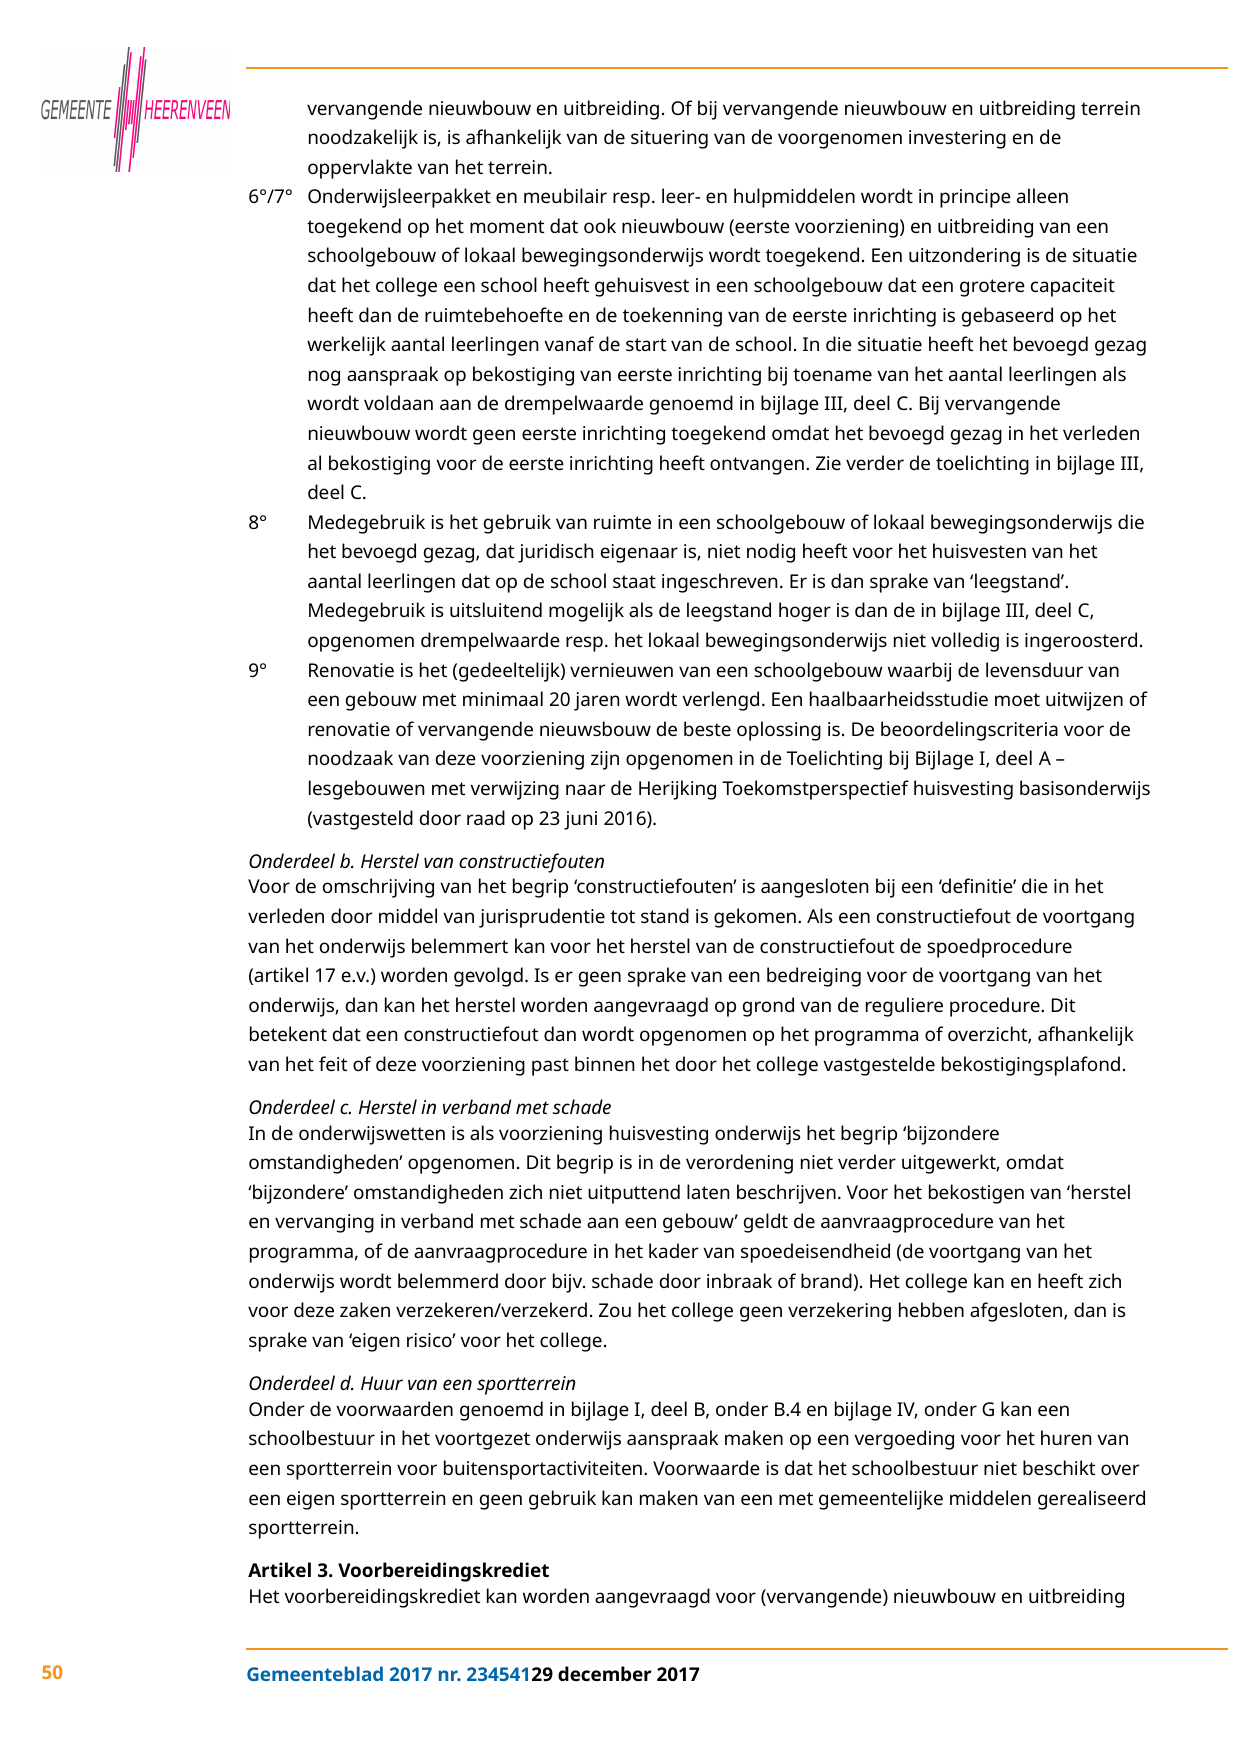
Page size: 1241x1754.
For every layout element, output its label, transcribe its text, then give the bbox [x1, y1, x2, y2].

text Voor de omschrijving van het begrip ‘constructiefouten’ is aangesloten bij een ‘definitie’ die in het verleden door middel van jurisprudentie tot stand is gekomen. Als een constructiefout de voortgang van het onderwijs belemmert kan voor het herstel van de constructiefout de spoedprocedure (artikel 17 e.v.) worden gevolgd. Is er geen sprake van een bedreiging voor de voortgang van het onderwijs, dan kan het herstel worden aangevraagd op grond van de reguliere procedure. Dit betekent dat een constructiefout dan wordt opgenomen op het programma of overzicht, afhankelijk van het feit of deze voorziening past binnen het door het college vastgestelde bekostigingsplafond. [248, 874, 1152, 1077]
text Onderdeel c. Herstel in verband met schade [248, 1094, 1152, 1120]
text Onderdeel d. Huur van een sportterrein [248, 1370, 1152, 1396]
list Medegebruik is het gebruik van ruimte in een schoolgebouw of lokaal bewegingsonderwijs die het bevoegd gezag, dat juridisch eigenaar is, niet nodig heeft voor het huisvesten van het aantal leerlingen dat op de school staat ingeschreven. Er is dan sprake van ‘leegstand’. Medegebruik is uitsluitend mogelijk als de leegstand hoger is dan de in bijlage III, deel C, opgenomen drempelwaarde resp. het lokaal bewegingsonderwijs niet volledig is ingeroosterd. [248, 509, 1152, 653]
list vervangende nieuwbouw en uitbreiding. Of bij vervangende nieuwbouw en uitbreiding terrein noodzakelijk is, is afhankelijk van de situering van de voorgenomen investering en de oppervlakte van het terrein. [248, 95, 1152, 180]
picture [41, 47, 231, 172]
text Onder de voorwaarden genoemd in bijlage I, deel B, onder B.4 en bijlage IV, onder G kan een schoolbestuur in het voortgezet onderwijs aanspraak maken op een vergoeding voor het huren van een sportterrein voor buitensportactiviteiten. Voorwaarde is dat het schoolbestuur niet beschikt over een eigen sportterrein en geen gebruik kan maken van een met gemeentelijke middelen gerealiseerd sportterrein. [248, 1396, 1152, 1540]
text Artikel 3. Voorbereidingskrediet [248, 1557, 1152, 1583]
text Onderdeel b. Herstel van constructiefouten [248, 848, 1152, 874]
text In de onderwijswetten is als voorziening huisvesting onderwijs het begrip ‘bijzondere omstandigheden’ opgenomen. Dit begrip is in de verordening niet verder uitgewerkt, omdat ‘bijzondere’ omstandigheden zich niet uitputtend laten beschrijven. Voor het bekostigen van ‘herstel en vervanging in verband met schade aan een gebouw’ geldt de aanvraagprocedure van het programma, of de aanvraagprocedure in het kader van spoedeisendheid (de voortgang van het onderwijs wordt belemmerd door bijv. schade door inbraak of brand). Het college kan en heeft zich voor deze zaken verzekeren/verzekerd. Zou het college geen verzekering hebben afgesloten, dan is sprake van ‘eigen risico’ voor het college. [248, 1120, 1152, 1353]
list Renovatie is het (gedeeltelijk) vernieuwen van een schoolgebouw waarbij de levensduur van een gebouw met minimaal 20 jaren wordt verlengd. Een haalbaarheidsstudie moet uitwijzen of renovatie of vervangende nieuwsbouw de beste oplossing is. De beoordelingscriteria voor de noodzaak van deze voorziening zijn opgenomen in de Toelichting bij Bijlage I, deel A – lesgebouwen met verwijzing naar de Herijking Toekomstperspectief huisvesting basisonderwijs (vastgesteld door raad op 23 juni 2016). [248, 657, 1152, 831]
text Het voorbereidingskrediet kan worden aangevraagd voor (vervangende) nieuwbouw en uitbreiding [248, 1583, 1152, 1609]
list Onderwijsleerpakket en meubilair resp. leer- en hulpmiddelen wordt in principe alleen toegekend op het moment dat ook nieuwbouw (eerste voorziening) en uitbreiding van een schoolgebouw of lokaal bewegingsonderwijs wordt toegekend. Een uitzondering is de situatie dat het college een school heeft gehuisvest in een schoolgebouw dat een grotere capaciteit heeft dan de ruimtebehoefte en de toekenning van de eerste inrichting is gebaseerd op het werkelijk aantal leerlingen vanaf de start van de school. In die situatie heeft het bevoegd gezag nog aanspraak op bekostiging van eerste inrichting bij toename van het aantal leerlingen als wordt voldaan aan de drempelwaarde genoemd in bijlage III, deel C. Bij vervangende nieuwbouw wordt geen eerste inrichting toegekend omdat het bevoegd gezag in het verleden al bekostiging voor de eerste inrichting heeft ontvangen. Zie verder de toelichting in bijlage III, deel C. [248, 183, 1152, 505]
